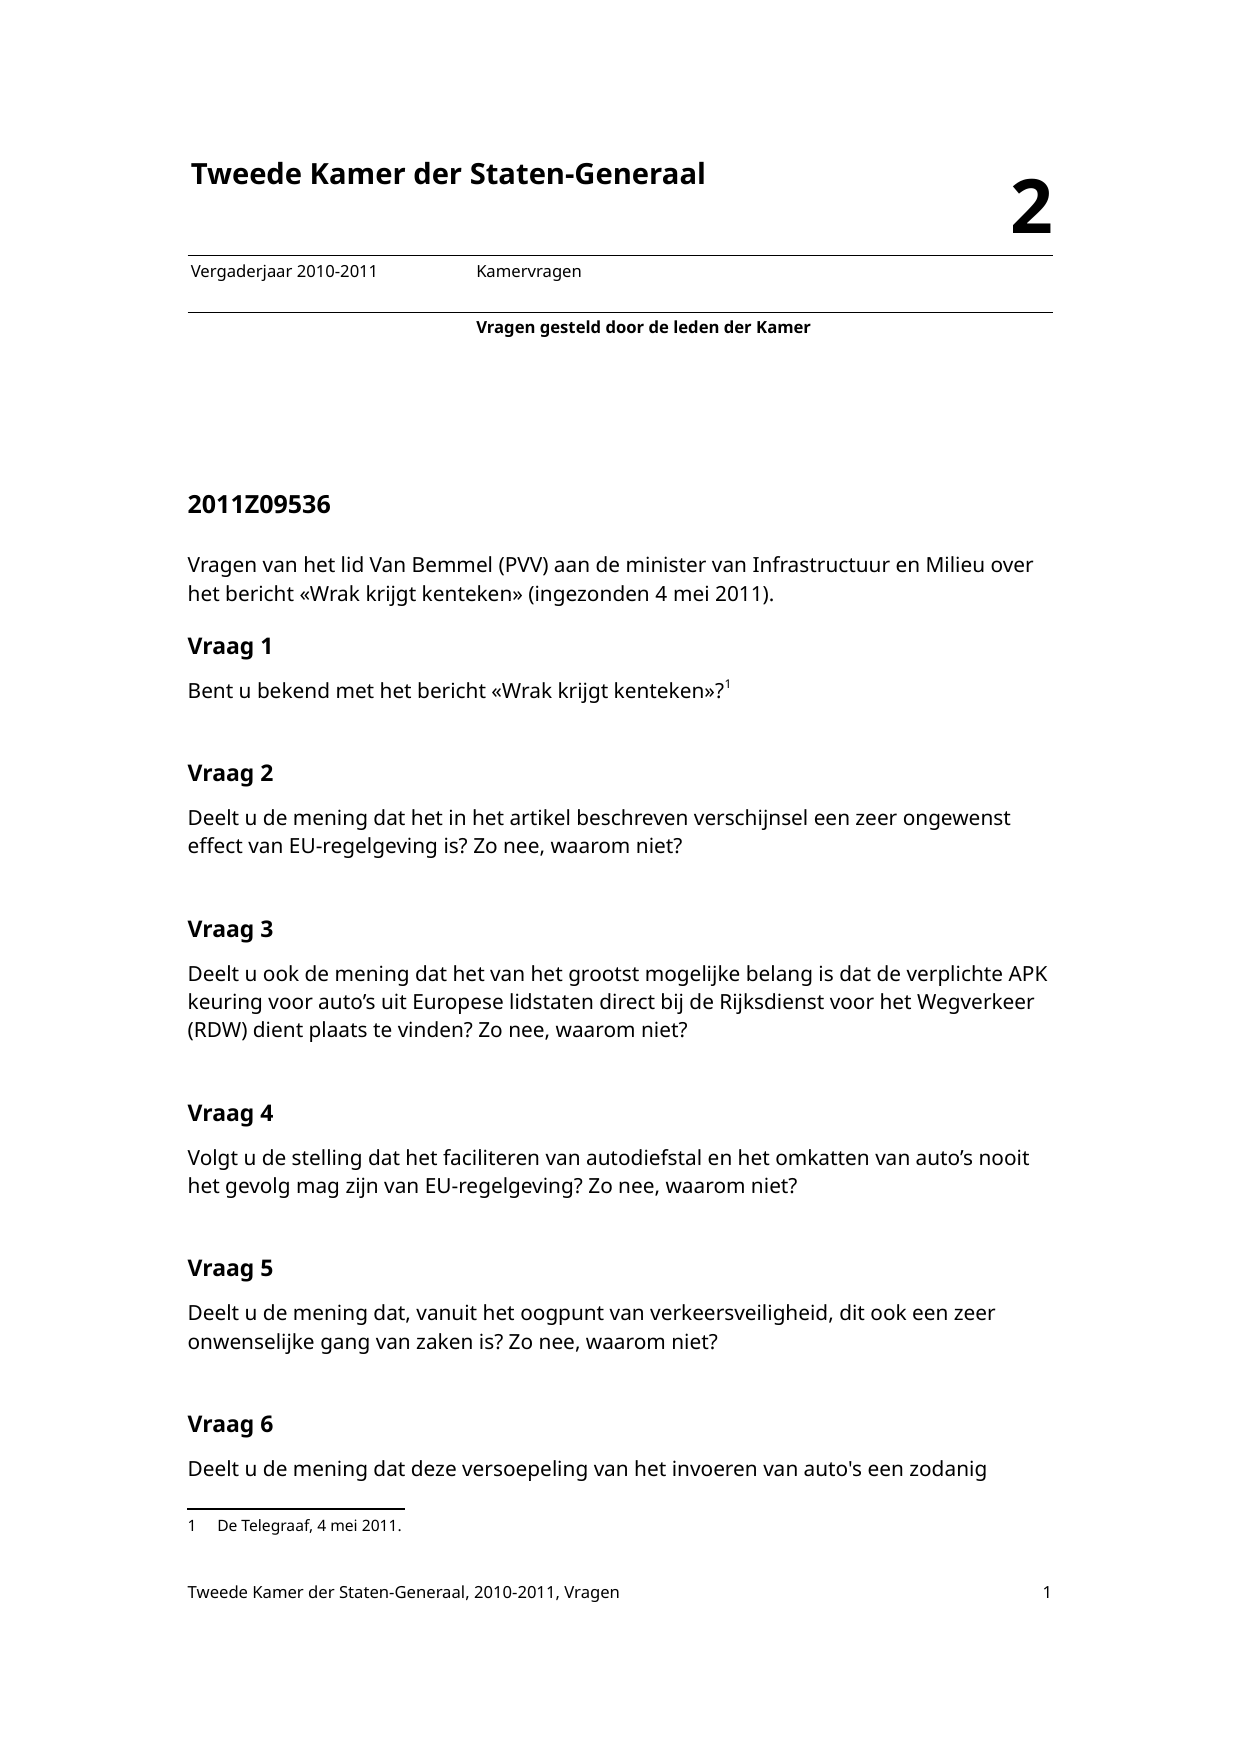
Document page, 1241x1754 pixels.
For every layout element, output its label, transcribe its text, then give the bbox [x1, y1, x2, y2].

text Deelt u de mening dat het in het artikel beschreven verschijnsel een zeer ongewenst effect van EU-regelgeving is? Zo nee, waarom niet? [187, 803, 1053, 860]
text Deelt u de mening dat, vanuit het oogpunt van verkeersveiligheid, dit ook een zeer onwenselijke gang van zaken is? Zo nee, waarom niet? [187, 1298, 1053, 1355]
subtitle Vraag 5 [187, 1252, 1053, 1283]
table_cell Kamervragen [473, 256, 1053, 312]
text Deelt u ook de mening dat het van het grootst mogelijke belang is dat de verplichte APK keuring voor auto’s uit Europese lidstaten direct bij de Rijksdienst voor het Wegverkeer (RDW) dient plaats te vinden? Zo nee, waarom niet? [187, 959, 1053, 1044]
table_cell Vragen gesteld door de leden der Kamer [473, 313, 1053, 339]
text Volgt u de stelling dat het faciliteren van autodiefstal en het omkatten van auto’s nooit het gevolg mag zijn van EU-regelgeving? Zo nee, waarom niet? [187, 1143, 1053, 1200]
subtitle Vraag 4 [187, 1097, 1053, 1128]
table_cell [188, 313, 473, 339]
subtitle Vraag 6 [187, 1408, 1053, 1439]
table_header 2 [880, 150, 1053, 255]
subtitle Vraag 1 [187, 630, 1053, 661]
table_header Tweede Kamer der Staten-Generaal [188, 150, 879, 255]
text Bent u bekend met het bericht «Wrak krijgt kenteken»? [187, 676, 1053, 704]
subtitle Vraag 2 [187, 757, 1053, 788]
text Deelt u de mening dat deze versoepeling van het invoeren van auto's een zodanig [187, 1454, 1053, 1482]
text De Telegraaf, 4 mei 2011. [187, 1508, 1053, 1536]
table_cell Vergaderjaar 2010-2011 [188, 256, 473, 312]
subtitle Vraag 3 [187, 912, 1053, 944]
text Vragen van het lid Van Bemmel (PVV) aan de minister van Infrastructuur en Milieu over het bericht «Wrak krijgt kenteken» (ingezonden 4 mei 2011). [187, 550, 1053, 607]
text 2011Z09536 [187, 487, 1053, 521]
